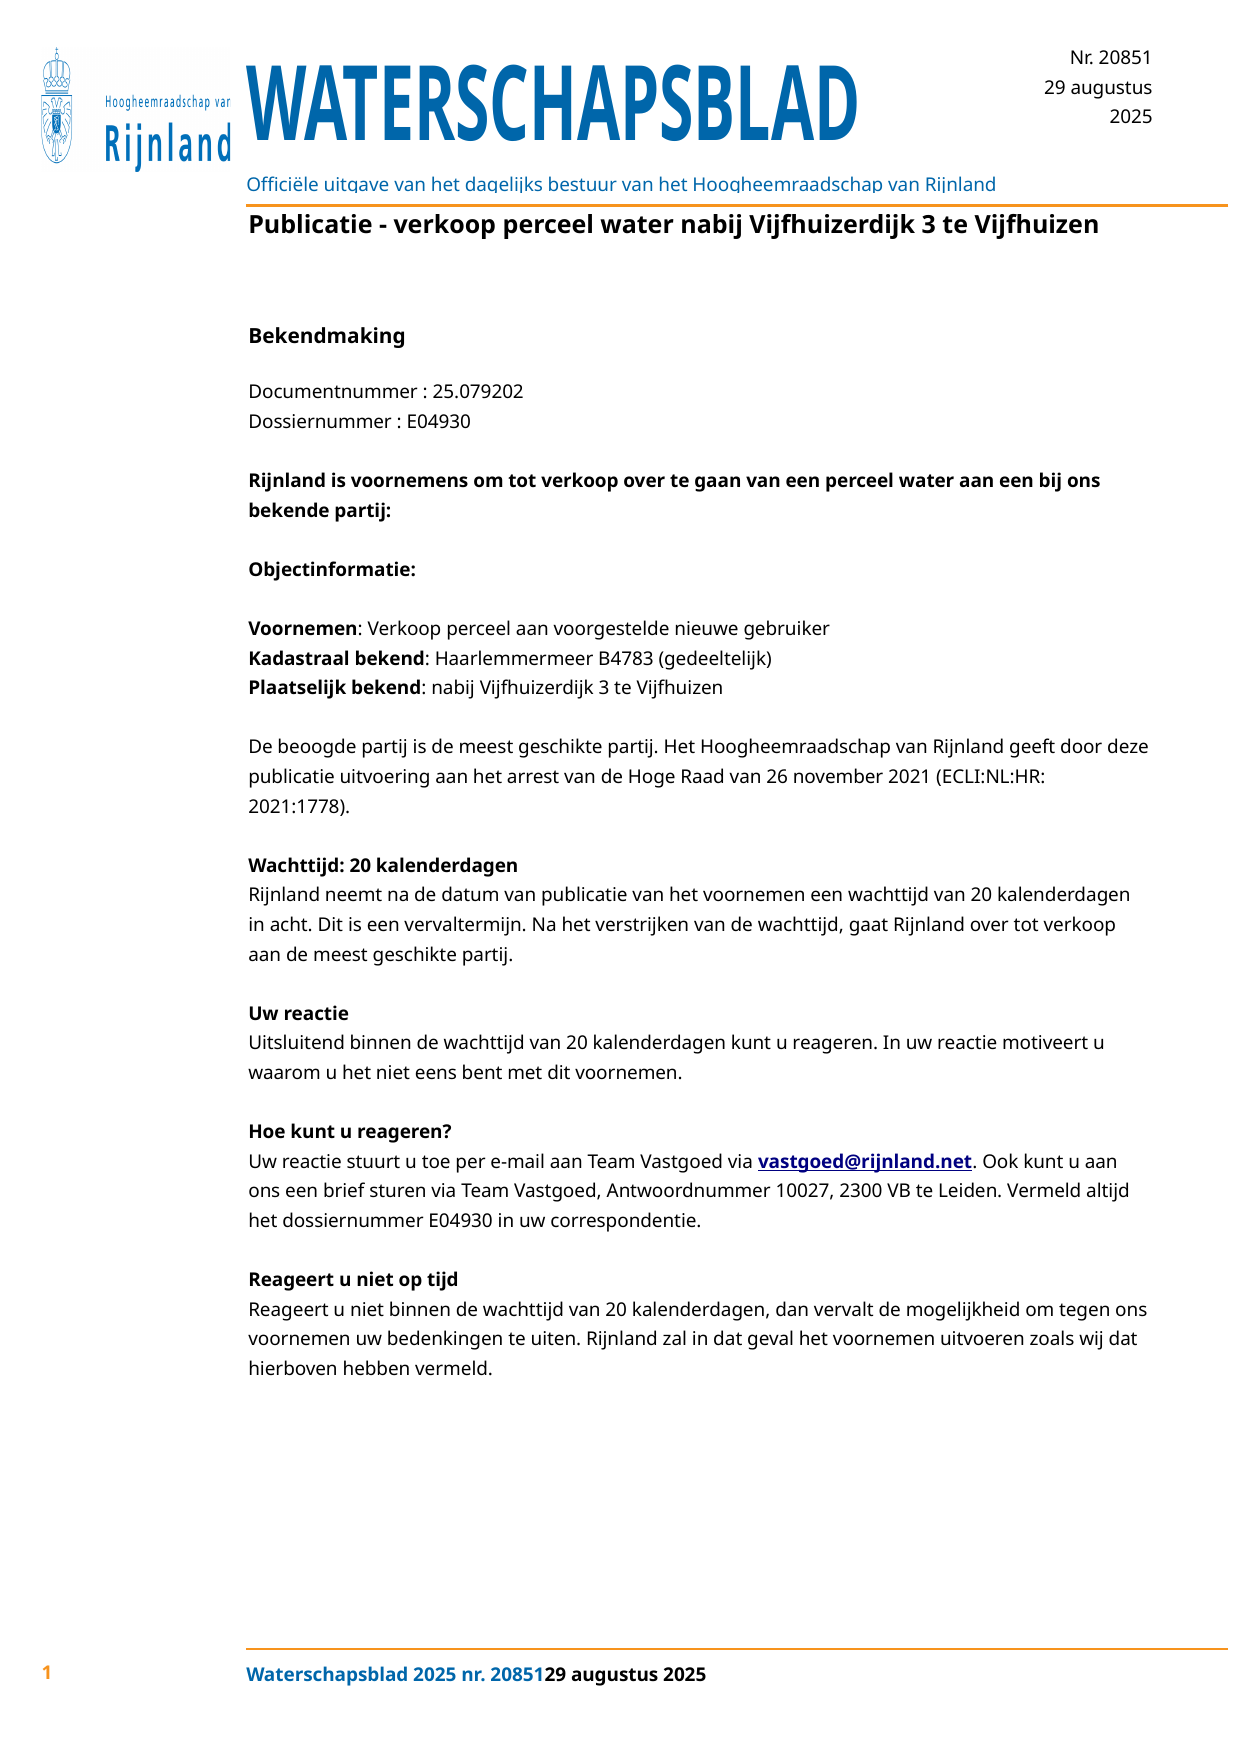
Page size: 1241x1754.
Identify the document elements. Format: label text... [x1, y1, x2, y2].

text Wachttijd: 20 kalenderdagen [248, 852, 1152, 878]
text Reageert u niet binnen de wachttijd van 20 kalenderdagen, dan vervalt de mogelijkheid om tegen ons voornemen uw bedenkingen te uiten. Rijnland zal in dat geval het voornemen uitvoeren zoals wij dat hierboven hebben vermeld. [248, 1296, 1152, 1381]
text Documentnummer : 25.079202 [248, 379, 1152, 404]
text Uw reactie [248, 1000, 1152, 1026]
text Kadastraal bekend: Haarlemmermeer B4783 (gedeeltelijk) [248, 645, 1152, 671]
picture [41, 47, 231, 172]
text Voornemen: Verkoop perceel aan voorgestelde nieuwe gebruiker [248, 615, 1152, 641]
text Reageert u niet op tijd [248, 1266, 1152, 1292]
text Objectinformatie: [248, 556, 1152, 582]
text De beoogde partij is de meest geschikte partij. Het Hoogheemraadschap van Rijnland geeft door deze publicatie uitvoering aan het arrest van de Hoge Raad van 26 november 2021 (ECLI:NL:HR: 2021:1778). [248, 734, 1152, 819]
text Rijnland neemt na de datum van publicatie van het voornemen een wachttijd van 20 kalenderdagen in acht. Dit is een vervaltermijn. Na het verstrijken van de wachttijd, gaat Rijnland over tot verkoop aan de meest geschikte partij. [248, 882, 1152, 967]
text Plaatselijk bekend: nabij Vijfhuizerdijk 3 te Vijfhuizen [248, 674, 1152, 700]
text Uitsluitend binnen de wachttijd van 20 kalenderdagen kunt u reageren. In uw reactie motiveert u waarom u het niet eens bent met dit voornemen. [248, 1029, 1152, 1085]
text Hoe kunt u reageren? [248, 1118, 1152, 1144]
text Uw reactie stuurt u toe per e-mail aan Team Vastgoed via vastgoed@rijnland.net. Ook kunt u aan ons een brief sturen via Team Vastgoed, Antwoordnummer 10027, 2300 VB te Leiden. Vermeld altijd het dossiernummer E04930 in uw correspondentie. [248, 1148, 1152, 1233]
text Publicatie - verkoop perceel water nabij Vijfhuizerdijk 3 te Vijfhuizen [248, 207, 1152, 241]
text Rijnland is voornemens om tot verkoop over te gaan van een perceel water aan een bij ons bekende partij: [248, 467, 1152, 523]
text Dossiernummer : E04930 [248, 408, 1152, 434]
text Bekendmaking [248, 321, 1152, 349]
